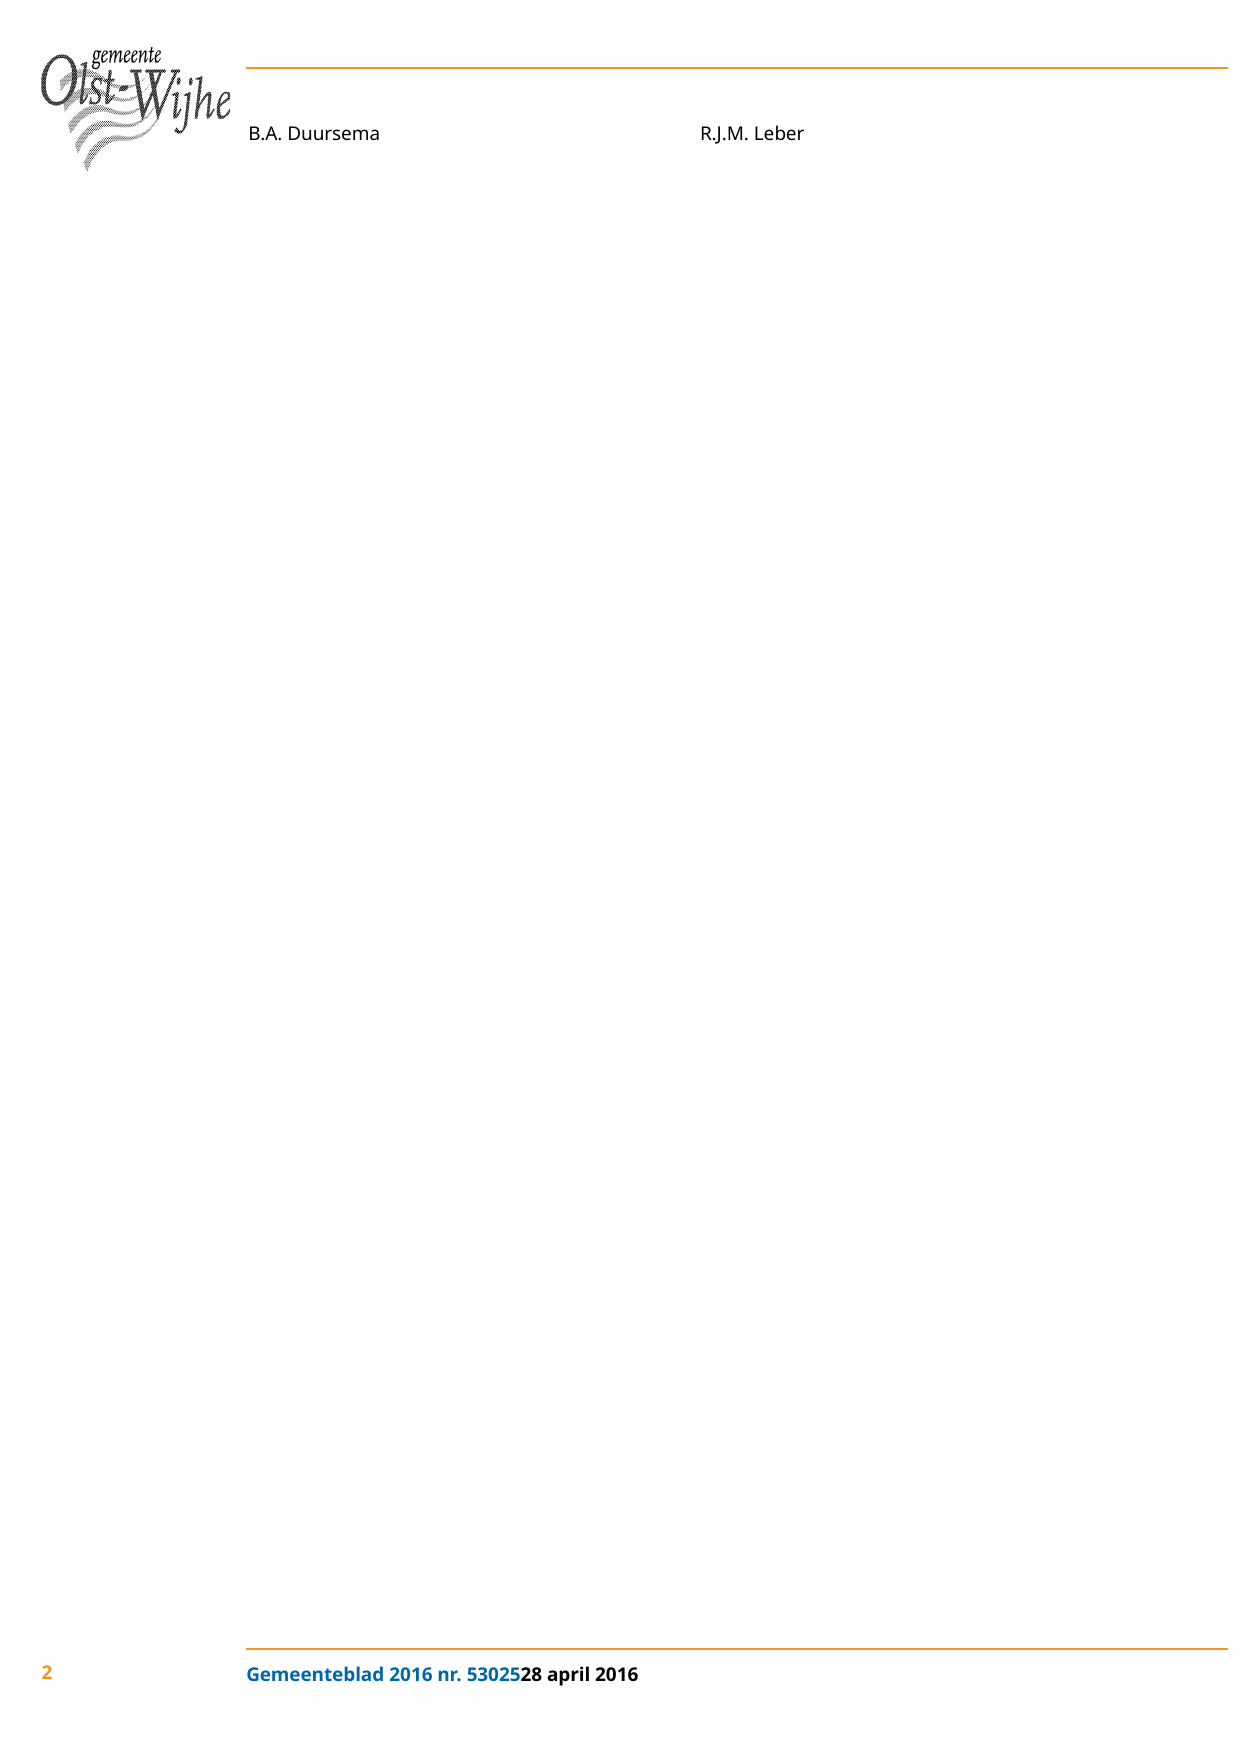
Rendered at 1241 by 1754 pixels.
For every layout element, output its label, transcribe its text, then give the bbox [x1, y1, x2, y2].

table_cell R.J.M. Leber [700, 121, 1152, 146]
table_cell [700, 95, 1152, 121]
picture [41, 47, 231, 172]
table_cell B.A. Duursema [248, 121, 700, 146]
table_cell [248, 95, 700, 121]
